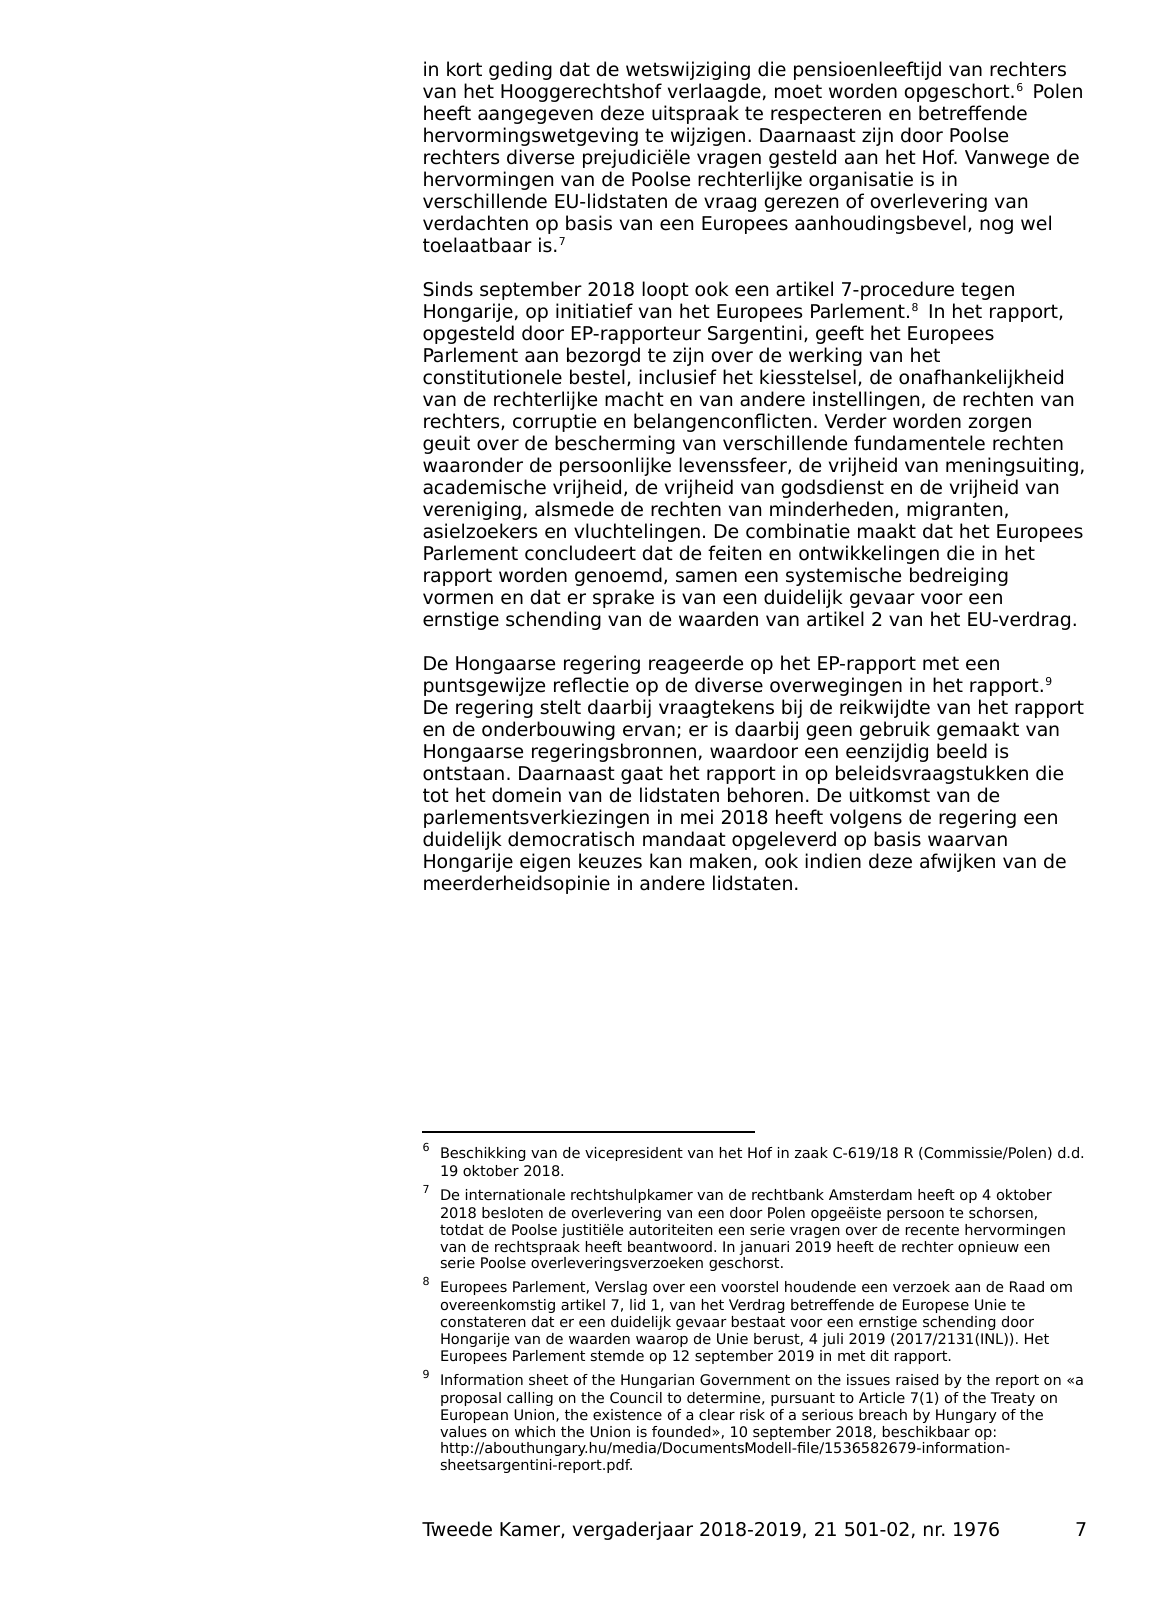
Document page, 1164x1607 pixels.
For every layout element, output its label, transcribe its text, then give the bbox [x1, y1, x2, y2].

text Sinds september 2018 loopt ook een artikel 7-procedure tegen Hongarije, op initiatief van het Europees Parlement. In het rapport, opgesteld door EP-rapporteur Sargentini, geeft het Europees Parlement aan bezorgd te zijn over de werking van het constitutionele bestel, inclusief het kiesstelsel, de onafhankelijkheid van de rechterlijke macht en van andere instellingen, de rechten van rechters, corruptie en belangenconflicten. Verder worden zorgen geuit over de bescherming van verschillende fundamentele rechten waaronder de persoonlijke levenssfeer, de vrijheid van meningsuiting, academische vrijheid, de vrijheid van godsdienst en de vrijheid van vereniging, alsmede de rechten van minderheden, migranten, asielzoekers en vluchtelingen. De combinatie maakt dat het Europees Parlement concludeert dat de feiten en ontwikkelingen die in het rapport worden genoemd, samen een systemische bedreiging vormen en dat er sprake is van een duidelijk gevaar voor een ernstige schending van de waarden van artikel 2 van het EU-verdrag. [422, 279, 1087, 631]
text Beschikking van de vicepresident van het Hof in zaak C-619/18 R (Commissie/Polen) d.d. 19 oktober 2018. [422, 1141, 1087, 1180]
text in kort geding dat de wetswijziging die pensioenleeftijd van rechters van het Hooggerechtshof verlaagde, moet worden opgeschort. Polen heeft aangegeven deze uitspraak te respecteren en betreffende hervormingswetgeving te wijzigen. Daarnaast zijn door Poolse rechters diverse prejudiciële vragen gesteld aan het Hof. Vanwege de hervormingen van de Poolse rechterlijke organisatie is in verschillende EU-lidstaten de vraag gerezen of overlevering van verdachten op basis van een Europees aanhoudingsbevel, nog wel toelaatbaar is. [422, 59, 1087, 257]
text Europees Parlement, Verslag over een voorstel houdende een verzoek aan de Raad om overeenkomstig artikel 7, lid 1, van het Verdrag betreffende de Europese Unie te constateren dat er een duidelijk gevaar bestaat voor een ernstige schending door Hongarije van de waarden waarop de Unie berust, 4 juli 2019 (2017/2131(INL)). Het Europees Parlement stemde op 12 september 2019 in met dit rapport. [422, 1275, 1087, 1365]
text Information sheet of the Hungarian Government on the issues raised by the report on «a proposal calling on the Council to determine, pursuant to Article 7(1) of the Treaty on European Union, the existence of a clear risk of a serious breach by Hungary of the values on which the Union is founded», 10 september 2018, beschikbaar op: http://abouthungary.hu/media/DocumentsModell-file/1536582679-information-sheetsargentini-report.pdf. [422, 1368, 1087, 1474]
text De internationale rechtshulpkamer van de rechtbank Amsterdam heeft op 4 oktober 2018 besloten de overlevering van een door Polen opgeëiste persoon te schorsen, totdat de Poolse justitiële autoriteiten een serie vragen over de recente hervormingen van de rechtspraak heeft beantwoord. In januari 2019 heeft de rechter opnieuw een serie Poolse overleveringsverzoeken geschorst. [422, 1183, 1087, 1272]
text De Hongaarse regering reageerde op het EP-rapport met een puntsgewijze reflectie op de diverse overwegingen in het rapport. De regering stelt daarbij vraagtekens bij de reikwijdte van het rapport en de onderbouwing ervan; er is daarbij geen gebruik gemaakt van Hongaarse regeringsbronnen, waardoor een eenzijdig beeld is ontstaan. Daarnaast gaat het rapport in op beleidsvraagstukken die tot het domein van de lidstaten behoren. De uitkomst van de parlementsverkiezingen in mei 2018 heeft volgens de regering een duidelijk democratisch mandaat opgeleverd op basis waarvan Hongarije eigen keuzes kan maken, ook indien deze afwijken van de meerderheidsopinie in andere lidstaten. [422, 653, 1087, 895]
